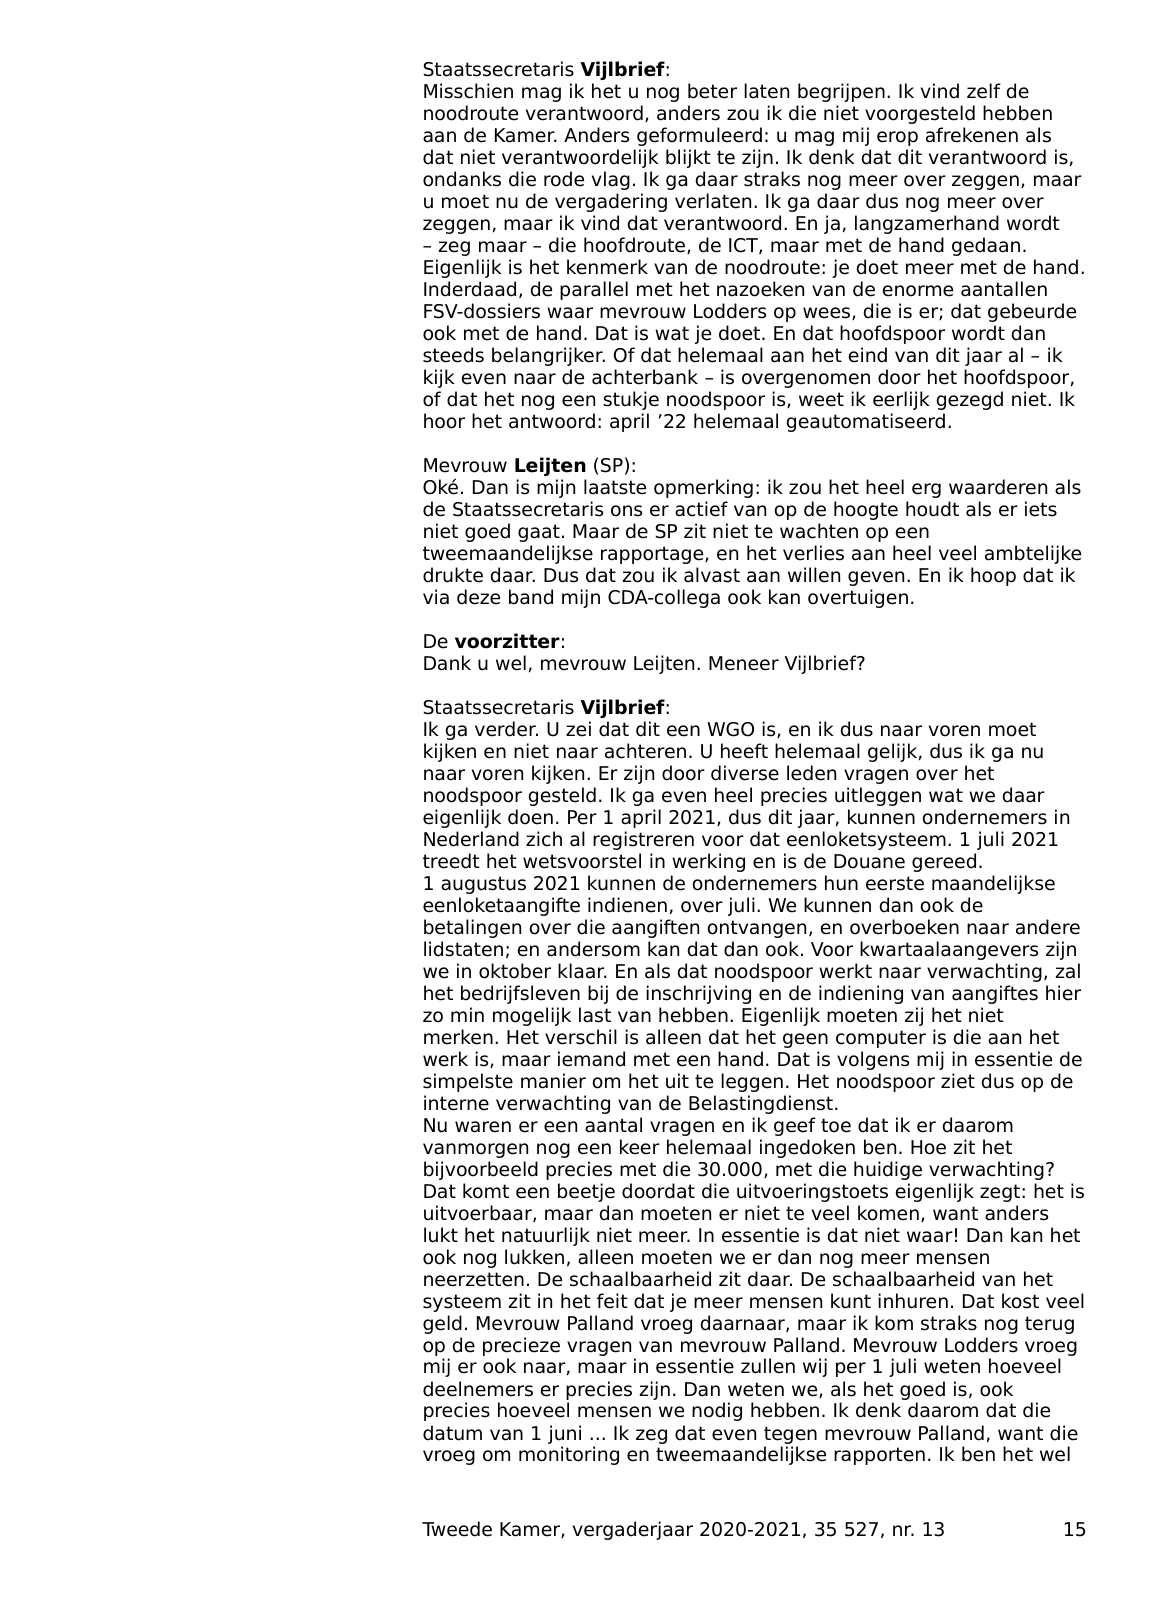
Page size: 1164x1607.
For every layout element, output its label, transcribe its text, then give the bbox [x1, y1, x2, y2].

text Dank u wel, mevrouw Leijten. Meneer Vijlbrief? [422, 653, 1087, 675]
text Misschien mag ik het u nog beter laten begrijpen. Ik vind zelf de noodroute verantwoord, anders zou ik die niet voorgesteld hebben aan de Kamer. Anders geformuleerd: u mag mij erop afrekenen als dat niet verantwoordelijk blijkt te zijn. Ik denk dat dit verantwoord is, ondanks die rode vlag. Ik ga daar straks nog meer over zeggen, maar u moet nu de vergadering verlaten. Ik ga daar dus nog meer over zeggen, maar ik vind dat verantwoord. En ja, langzamerhand wordt – zeg maar – die hoofdroute, de ICT, maar met de hand gedaan. Eigenlijk is het kenmerk van de noodroute: je doet meer met de hand. Inderdaad, de parallel met het nazoeken van de enorme aantallen FSV-dossiers waar mevrouw Lodders op wees, die is er; dat gebeurde ook met de hand. Dat is wat je doet. En dat hoofdspoor wordt dan steeds belangrijker. Of dat helemaal aan het eind van dit jaar al – ik kijk even naar de achterbank – is overgenomen door het hoofdspoor, of dat het nog een stukje noodspoor is, weet ik eerlijk gezegd niet. Ik hoor het antwoord: april ’22 helemaal geautomatiseerd. [422, 81, 1087, 433]
text Staatssecretaris Vijlbrief: [422, 697, 1087, 719]
text Staatssecretaris Vijlbrief: [422, 59, 1087, 81]
text Oké. Dan is mijn laatste opmerking: ik zou het heel erg waarderen als de Staatssecretaris ons er actief van op de hoogte houdt als er iets niet goed gaat. Maar de SP zit niet te wachten op een tweemaandelijkse rapportage, en het verlies aan heel veel ambtelijke drukte daar. Dus dat zou ik alvast aan willen geven. En ik hoop dat ik via deze band mijn CDA-collega ook kan overtuigen. [422, 477, 1087, 609]
text Mevrouw Leijten (SP): [422, 455, 1087, 477]
text De voorzitter: [422, 631, 1087, 653]
text Nu waren er een aantal vragen en ik geef toe dat ik er daarom vanmorgen nog een keer helemaal ingedoken ben. Hoe zit het bijvoorbeeld precies met die 30.000, met die huidige verwachting? Dat komt een beetje doordat die uitvoeringstoets eigenlijk zegt: het is uitvoerbaar, maar dan moeten er niet te veel komen, want anders lukt het natuurlijk niet meer. In essentie is dat niet waar! Dan kan het ook nog lukken, alleen moeten we er dan nog meer mensen neerzetten. De schaalbaarheid zit daar. De schaalbaarheid van het systeem zit in het feit dat je meer mensen kunt inhuren. Dat kost veel geld. Mevrouw Palland vroeg daarnaar, maar ik kom straks nog terug op de precieze vragen van mevrouw Palland. Mevrouw Lodders vroeg mij er ook naar, maar in essentie zullen wij per 1 juli weten hoeveel deelnemers er precies zijn. Dan weten we, als het goed is, ook precies hoeveel mensen we nodig hebben. Ik denk daarom dat die datum van 1 juni ... Ik zeg dat even tegen mevrouw Palland, want die vroeg om monitoring en tweemaandelijkse rapporten. Ik ben het wel [422, 1115, 1087, 1466]
text Ik ga verder. U zei dat dit een WGO is, en ik dus naar voren moet kijken en niet naar achteren. U heeft helemaal gelijk, dus ik ga nu naar voren kijken. Er zijn door diverse leden vragen over het noodspoor gesteld. Ik ga even heel precies uitleggen wat we daar eigenlijk doen. Per 1 april 2021, dus dit jaar, kunnen ondernemers in Nederland zich al registreren voor dat eenloketsysteem. 1 juli 2021 treedt het wetsvoorstel in werking en is de Douane gereed. 1 augustus 2021 kunnen de ondernemers hun eerste maandelijkse eenloketaangifte indienen, over juli. We kunnen dan ook de betalingen over die aangiften ontvangen, en overboeken naar andere lidstaten; en andersom kan dat dan ook. Voor kwartaalaangevers zijn we in oktober klaar. En als dat noodspoor werkt naar verwachting, zal het bedrijfsleven bij de inschrijving en de indiening van aangiftes hier zo min mogelijk last van hebben. Eigenlijk moeten zij het niet merken. Het verschil is alleen dat het geen computer is die aan het werk is, maar iemand met een hand. Dat is volgens mij in essentie de simpelste manier om het uit te leggen. Het noodspoor ziet dus op de interne verwachting van de Belastingdienst. [422, 719, 1087, 1115]
